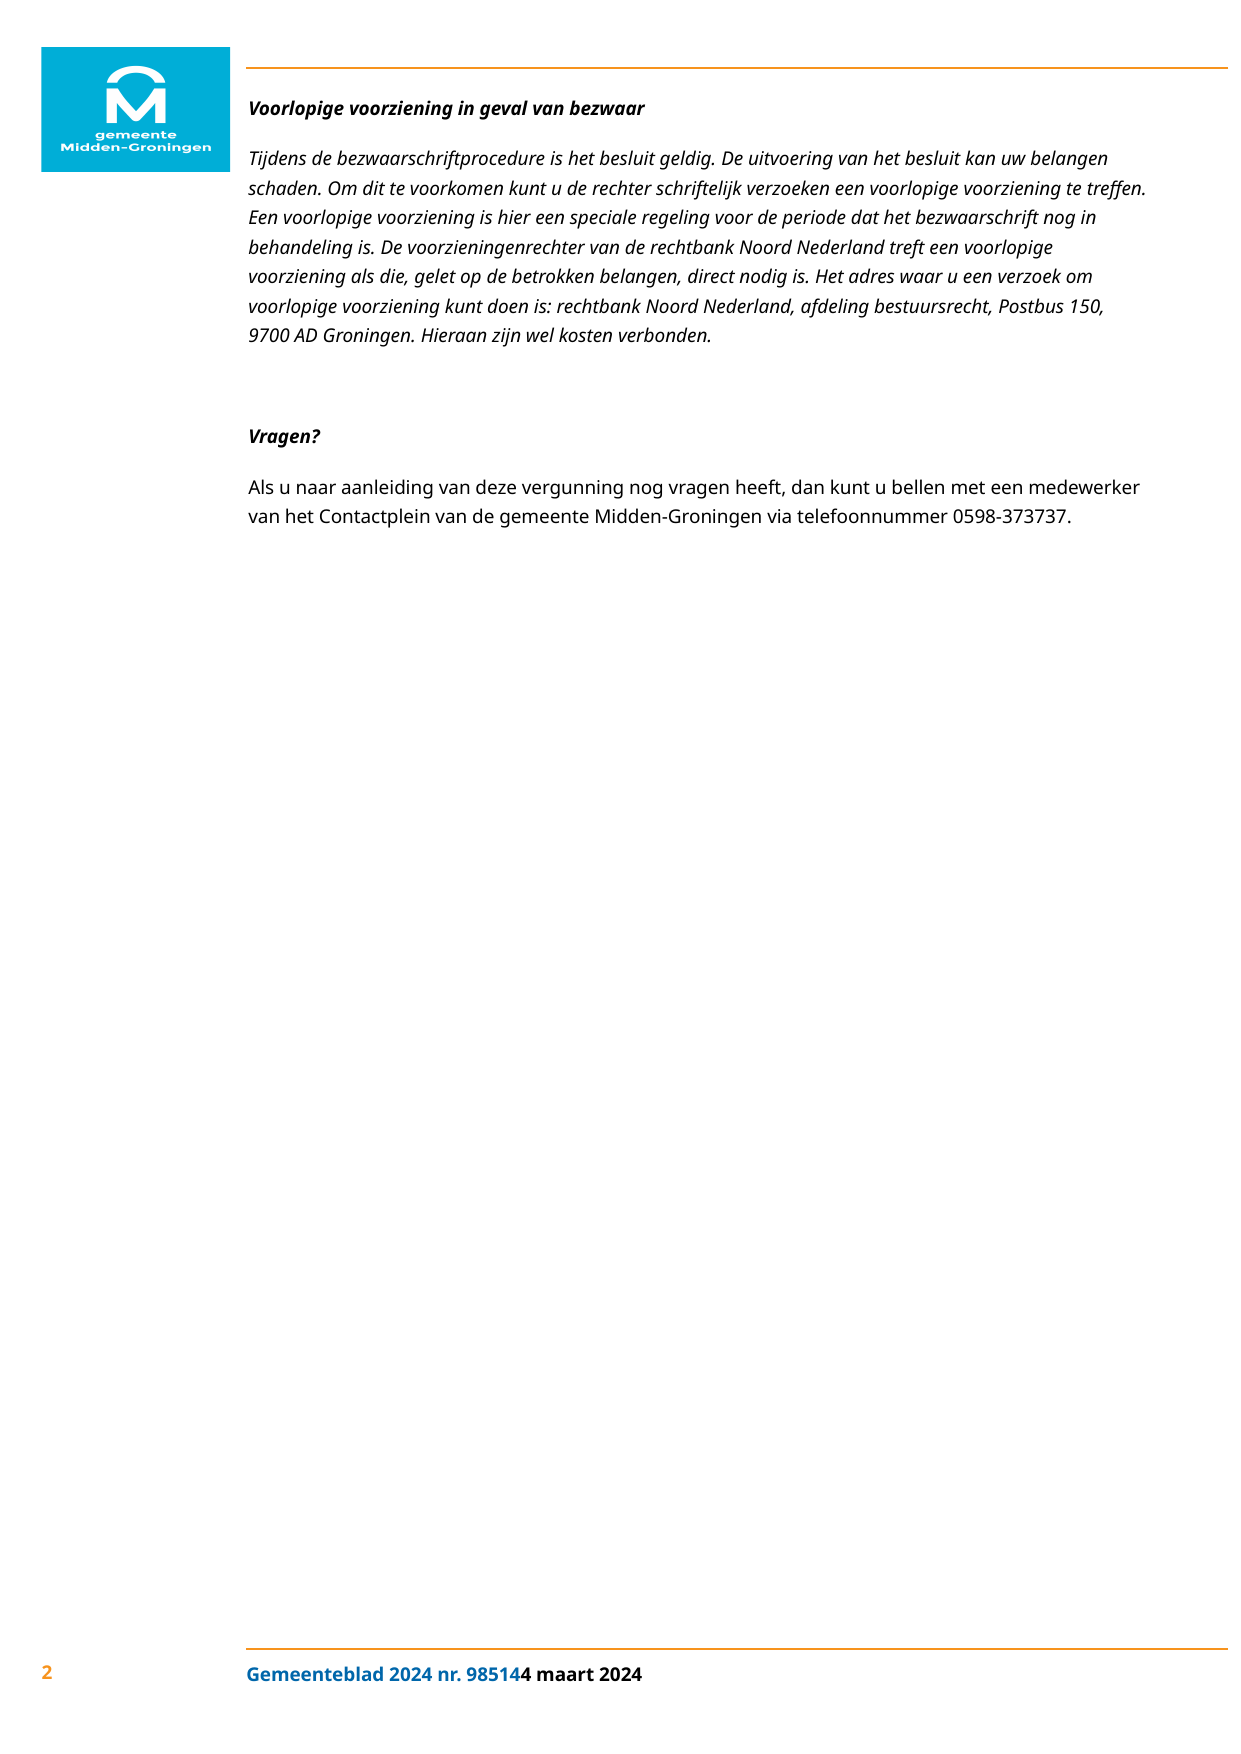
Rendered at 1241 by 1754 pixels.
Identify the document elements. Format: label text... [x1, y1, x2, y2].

text Voorlopige voorziening in geval van bezwaar [248, 95, 1152, 121]
picture [107, 89, 165, 122]
text Vragen? [248, 423, 1152, 449]
text Als u naar aanleiding van deze vergunning nog vragen heeft, dan kunt u bellen met een medewerker van het Contactplein van de gemeente Midden-Groningen via telefoonnummer 0598-373737. [248, 474, 1152, 529]
picture [108, 66, 164, 82]
picture [184, 146, 190, 153]
text Tijdens de bezwaarschriftprocedure is het besluit geldig. De uitvoering van het besluit kan uw belangen schaden. Om dit te voorkomen kunt u de rechter schriftelijk verzoeken een voorlopige voorziening te treffen. Een voorlopige voorziening is hier een speciale regeling voor de periode dat het bezwaarschrift nog in behandeling is. De voorzieningenrechter van de rechtbank Noord Nederland treft een voorlopige voorziening als die, gelet op de betrokken belangen, direct nodig is. Het adres waar u een verzoek om voorlopige voorziening kunt doen is: rechtbank Noord Nederland, afdeling bestuursrecht, Postbus 150, 9700 AD Groningen. Hieraan zijn wel kosten verbonden. [248, 145, 1152, 348]
